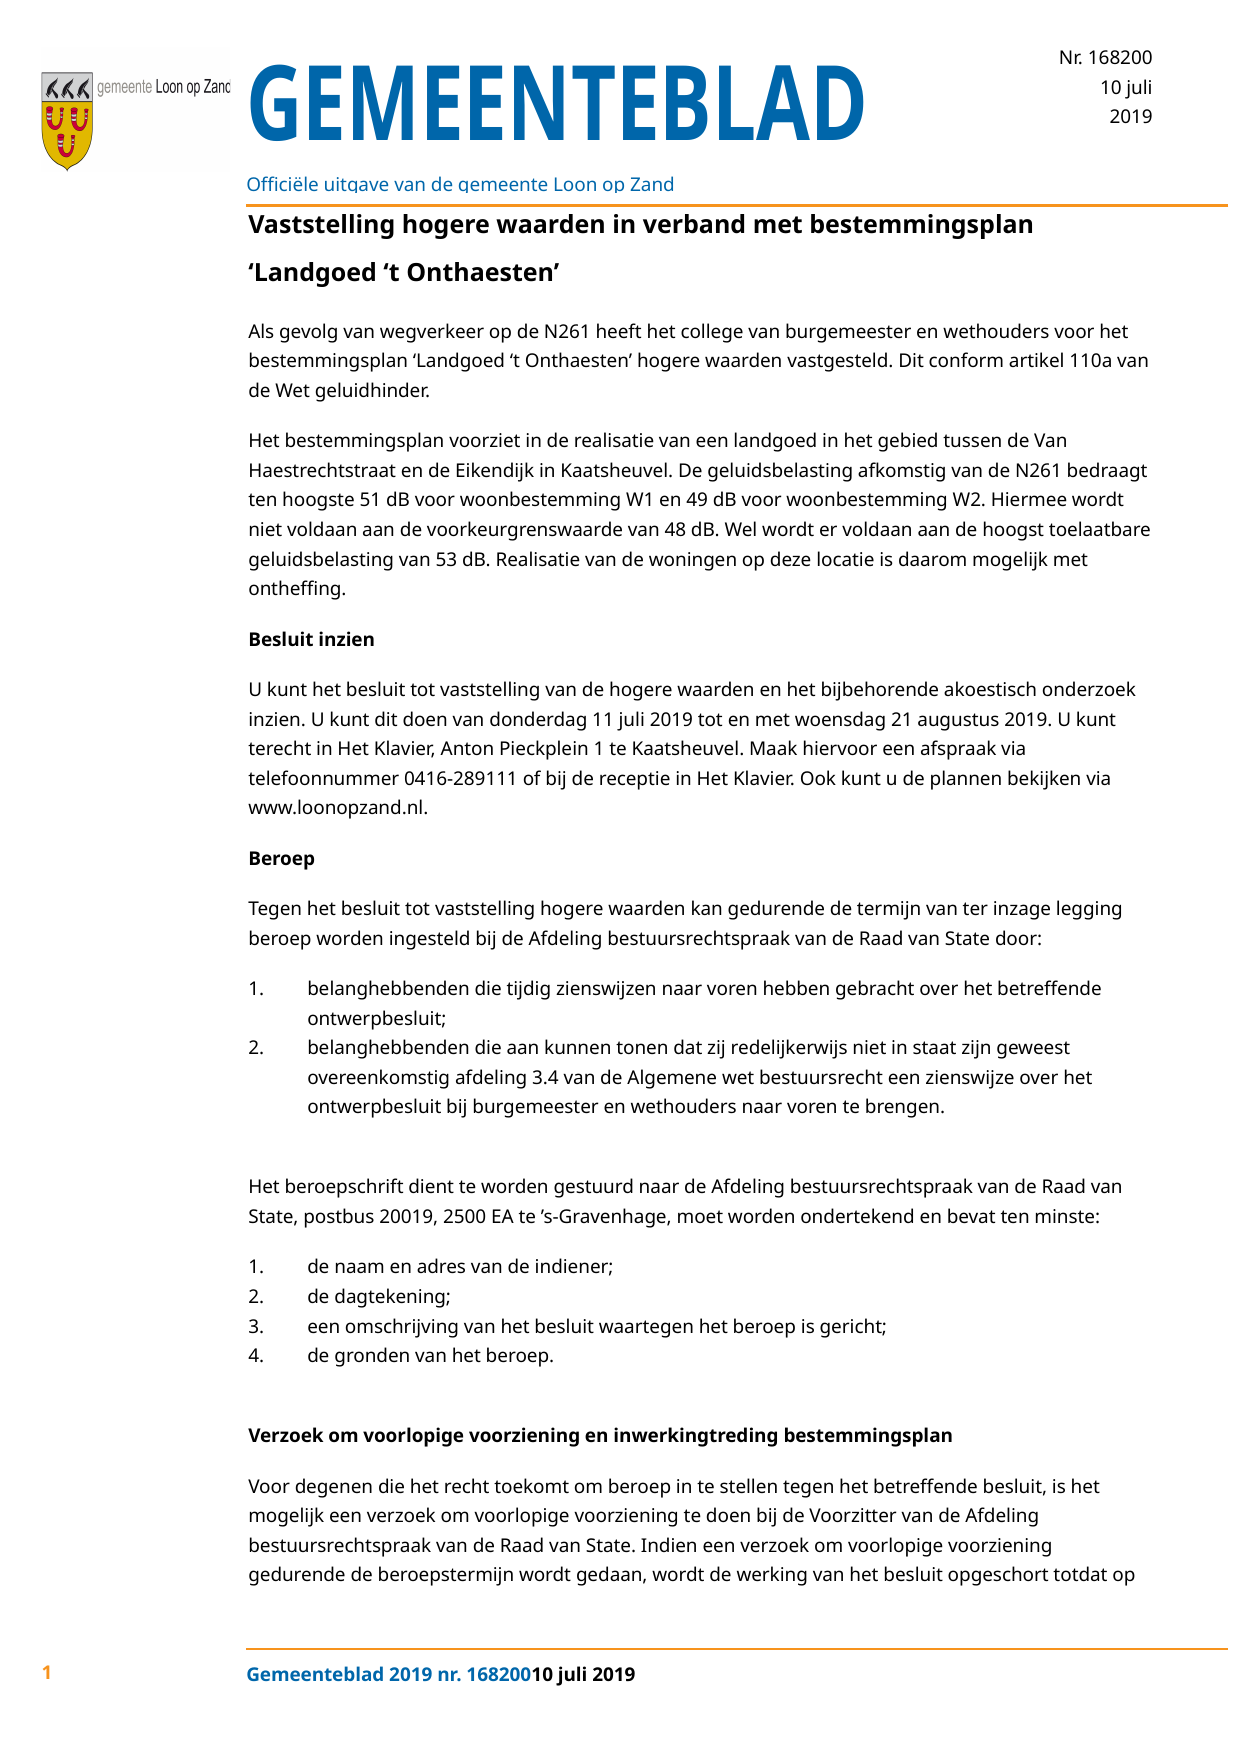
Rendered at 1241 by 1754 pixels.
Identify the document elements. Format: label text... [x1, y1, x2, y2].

list de gronden van het beroep. [248, 1342, 1152, 1368]
text Verzoek om voorlopige voorziening en inwerkingtreding bestemmingsplan [248, 1422, 1152, 1448]
text Het bestemmingsplan voorziet in de realisatie van een landgoed in het gebied tussen de Van Haestrechtstraat en de Eikendijk in Kaatsheuvel. De geluidsbelasting afkomstig van de N261 bedraagt ten hoogste 51 dB voor woonbestemming W1 en 49 dB voor woonbestemming W2. Hiermee wordt niet voldaan aan de voorkeurgrenswaarde van 48 dB. Wel wordt er voldaan aan de hoogst toelaatbare geluidsbelasting van 53 dB. Realisatie van de woningen op deze locatie is daarom mogelijk met ontheffing. [248, 427, 1152, 601]
list een omschrijving van het besluit waartegen het beroep is gericht; [248, 1313, 1152, 1339]
text Beroep [248, 845, 1152, 871]
list belanghebbenden die tijdig zienswijzen naar voren hebben gebracht over het betreffende ontwerpbesluit; [248, 975, 1152, 1031]
picture [41, 47, 231, 172]
text U kunt het besluit tot vaststelling van de hogere waarden en het bijbehorende akoestisch onderzoek inzien. U kunt dit doen van donderdag 11 juli 2019 tot en met woensdag 21 augustus 2019. U kunt terecht in Het Klavier, Anton Pieckplein 1 te Kaatsheuvel. Maak hiervoor een afspraak via telefoonnummer 0416-289111 of bij de receptie in Het Klavier. Ook kunt u de plannen bekijken via www.loonopzand.nl. [248, 676, 1152, 820]
text Tegen het besluit tot vaststelling hogere waarden kan gedurende de termijn van ter inzage legging beroep worden ingesteld bij de Afdeling bestuursrechtspraak van de Raad van State door: [248, 895, 1152, 951]
text Vaststelling hogere waarden in verband met bestemmingsplan ‘Landgoed ‘t Onthaesten’ [248, 207, 1152, 288]
text Voor degenen die het recht toekomt om beroep in te stellen tegen het betreffende besluit, is het mogelijk een verzoek om voorlopige voorziening te doen bij de Voorzitter van de Afdeling bestuursrechtspraak van de Raad van State. Indien een verzoek om voorlopige voorziening gedurende de beroepstermijn wordt gedaan, wordt de werking van het besluit opgeschort totdat op [248, 1473, 1152, 1587]
list belanghebbenden die aan kunnen tonen dat zij redelijkerwijs niet in staat zijn geweest overeenkomstig afdeling 3.4 van de Algemene wet bestuursrecht een zienswijze over het ontwerpbesluit bij burgemeester en wethouders naar voren te brengen. [248, 1034, 1152, 1119]
list de naam en adres van de indiener; [248, 1254, 1152, 1279]
text Besluit inzien [248, 626, 1152, 652]
list de dagtekening; [248, 1283, 1152, 1309]
text Het beroepschrift dient te worden gestuurd naar de Afdeling bestuursrechtspraak van de Raad van State, postbus 20019, 2500 EA te ’s-Gravenhage, moet worden ondertekend en bevat ten minste: [248, 1174, 1152, 1229]
text Als gevolg van wegverkeer op de N261 heeft het college van burgemeester en wethouders voor het bestemmingsplan ‘Landgoed ‘t Onthaesten’ hogere waarden vastgesteld. Dit conform artikel 110a van de Wet geluidhinder. [248, 318, 1152, 403]
